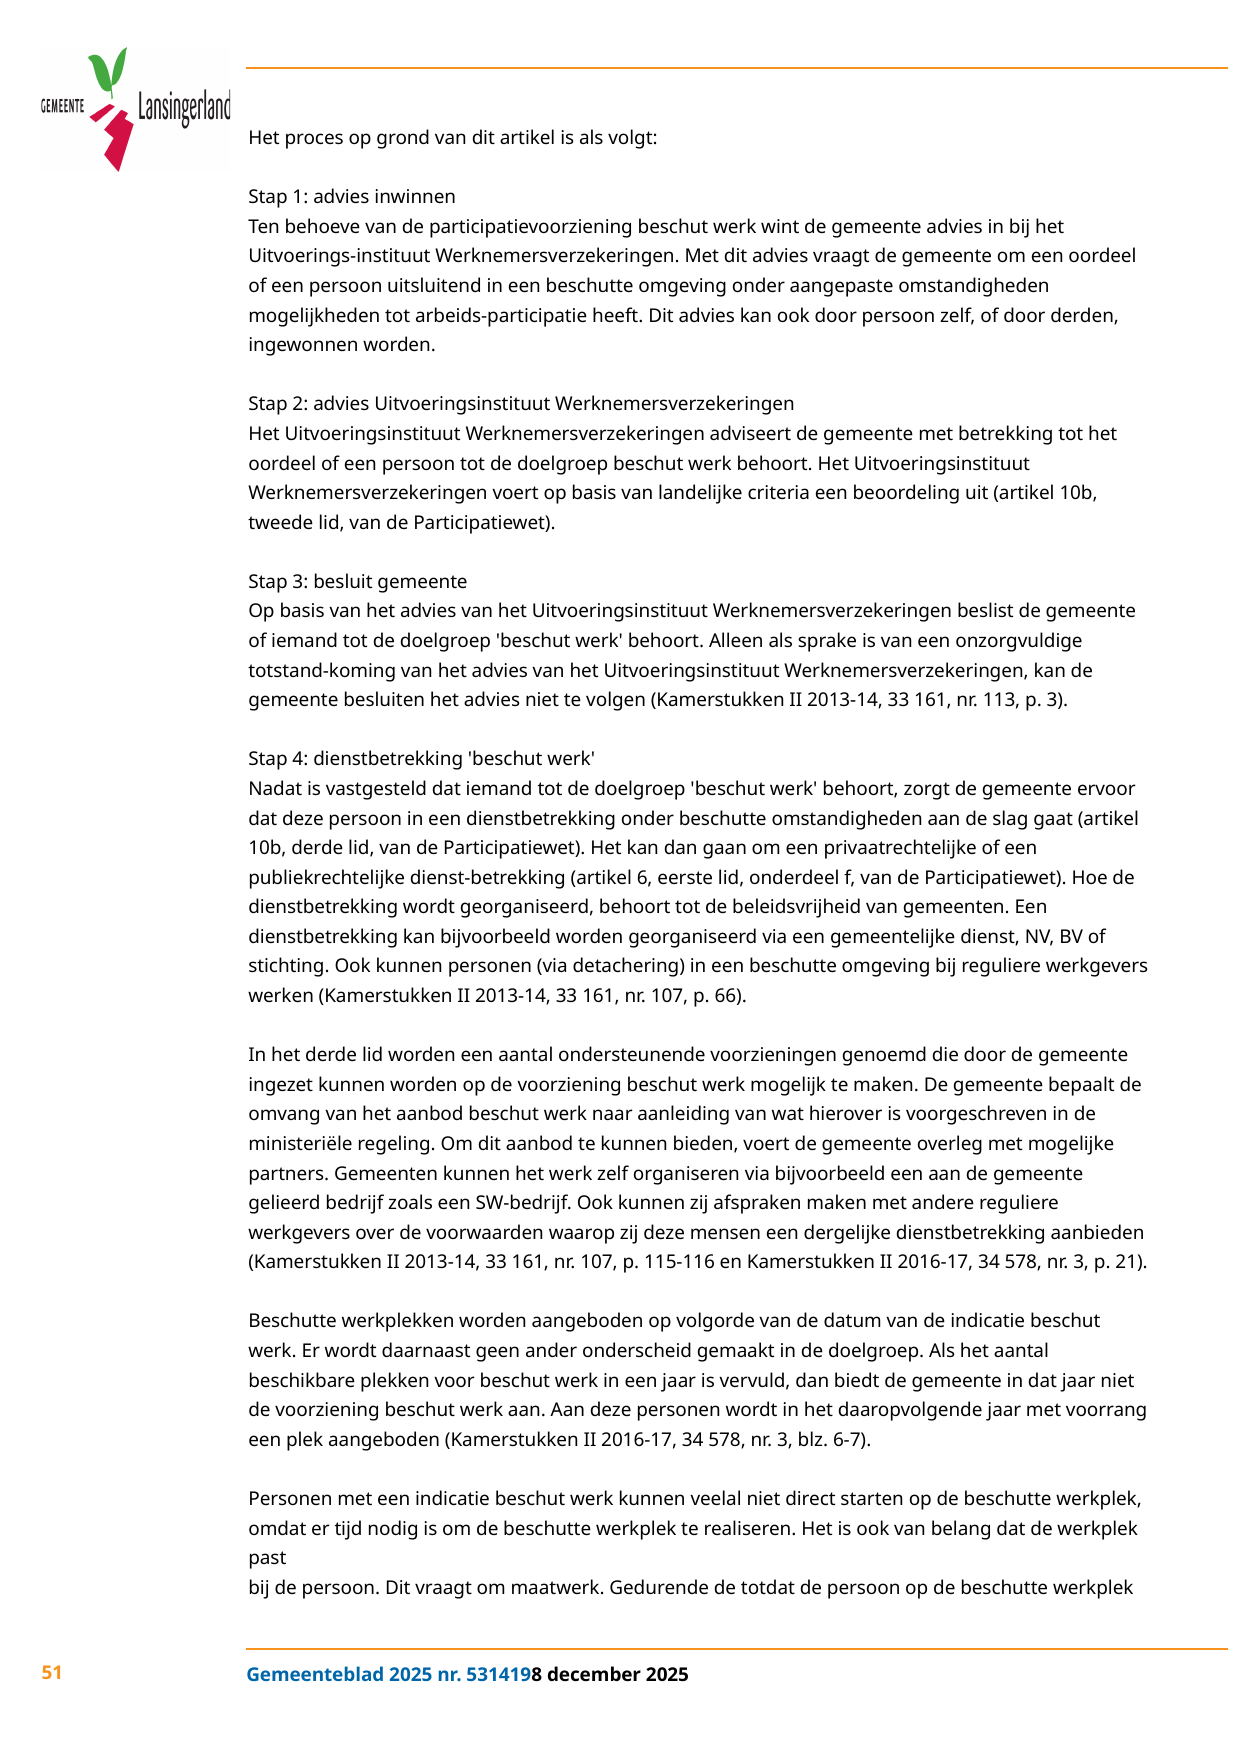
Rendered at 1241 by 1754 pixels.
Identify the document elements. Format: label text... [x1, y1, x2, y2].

text Beschutte werkplekken worden aangeboden op volgorde van de datum van de indicatie beschut werk. Er wordt daarnaast geen ander onderscheid gemaakt in de doelgroep. Als het aantal beschikbare plekken voor beschut werk in een jaar is vervuld, dan biedt de gemeente in dat jaar niet de voorziening beschut werk aan. Aan deze personen wordt in het daaropvolgende jaar met voorrang een plek aangeboden (Kamerstukken II 2016-17, 34 578, nr. 3, blz. 6-7). [248, 1308, 1152, 1452]
text Ten behoeve van de participatievoorziening beschut werk wint de gemeente advies in bij het Uitvoerings-instituut Werknemersverzekeringen. Met dit advies vraagt de gemeente om een oordeel of een persoon uitsluitend in een beschutte omgeving onder aangepaste omstandigheden mogelijkheden tot arbeids-participatie heeft. Dit advies kan ook door persoon zelf, of door derden, ingewonnen worden. [248, 213, 1152, 357]
text Stap 4: dienstbetrekking 'beschut werk' [248, 746, 1152, 771]
text Op basis van het advies van het Uitvoeringsinstituut Werknemersverzekeringen beslist de gemeente of iemand tot de doelgroep 'beschut werk' behoort. Alleen als sprake is van een onzorgvuldige totstand-koming van het advies van het Uitvoeringsinstituut Werknemersverzekeringen, kan de gemeente besluiten het advies niet te volgen (Kamerstukken II 2013-14, 33 161, nr. 113, p. 3). [248, 598, 1152, 712]
text Het proces op grond van dit artikel is als volgt: [248, 124, 1152, 150]
picture [41, 47, 231, 172]
text omdat er tijd nodig is om de beschutte werkplek te realiseren. Het is ook van belang dat de werkplek past [248, 1515, 1152, 1570]
text Stap 1: advies inwinnen [248, 183, 1152, 209]
text Nadat is vastgesteld dat iemand tot de doelgroep 'beschut werk' behoort, zorgt de gemeente ervoor dat deze persoon in een dienstbetrekking onder beschutte omstandigheden aan de slag gaat (artikel 10b, derde lid, van de Participatiewet). Het kan dan gaan om een privaatrechtelijke of een publiekrechtelijke dienst-betrekking (artikel 6, eerste lid, onderdeel f, van de Participatiewet). Hoe de dienstbetrekking wordt georganiseerd, behoort tot de beleidsvrijheid van gemeenten. Een dienstbetrekking kan bijvoorbeeld worden georganiseerd via een gemeentelijke dienst, NV, BV of stichting. Ook kunnen personen (via detachering) in een beschutte omgeving bij reguliere werkgevers werken (Kamerstukken II 2013-14, 33 161, nr. 107, p. 66). [248, 775, 1152, 1008]
text bij de persoon. Dit vraagt om maatwerk. Gedurende de totdat de persoon op de beschutte werkplek [248, 1574, 1152, 1600]
text Het Uitvoeringsinstituut Werknemersverzekeringen adviseert de gemeente met betrekking tot het oordeel of een persoon tot de doelgroep beschut werk behoort. Het Uitvoeringsinstituut Werknemersverzekeringen voert op basis van landelijke criteria een beoordeling uit (artikel 10b, tweede lid, van de Participatiewet). [248, 420, 1152, 535]
text Stap 2: advies Uitvoeringsinstituut Werknemersverzekeringen [248, 391, 1152, 416]
text Stap 3: besluit gemeente [248, 568, 1152, 594]
text In het derde lid worden een aantal ondersteunende voorzieningen genoemd die door de gemeente ingezet kunnen worden op de voorziening beschut werk mogelijk te maken. De gemeente bepaalt de omvang van het aanbod beschut werk naar aanleiding van wat hierover is voorgeschreven in de ministeriële regeling. Om dit aanbod te kunnen bieden, voert de gemeente overleg met mogelijke partners. Gemeenten kunnen het werk zelf organiseren via bijvoorbeeld een aan de gemeente gelieerd bedrijf zoals een SW-bedrijf. Ook kunnen zij afspraken maken met andere reguliere werkgevers over de voorwaarden waarop zij deze mensen een dergelijke dienstbetrekking aanbieden (Kamerstukken II 2013-14, 33 161, nr. 107, p. 115-116 en Kamerstukken II 2016-17, 34 578, nr. 3, p. 21). [248, 1041, 1152, 1274]
text Personen met een indicatie beschut werk kunnen veelal niet direct starten op de beschutte werkplek, [248, 1485, 1152, 1511]
